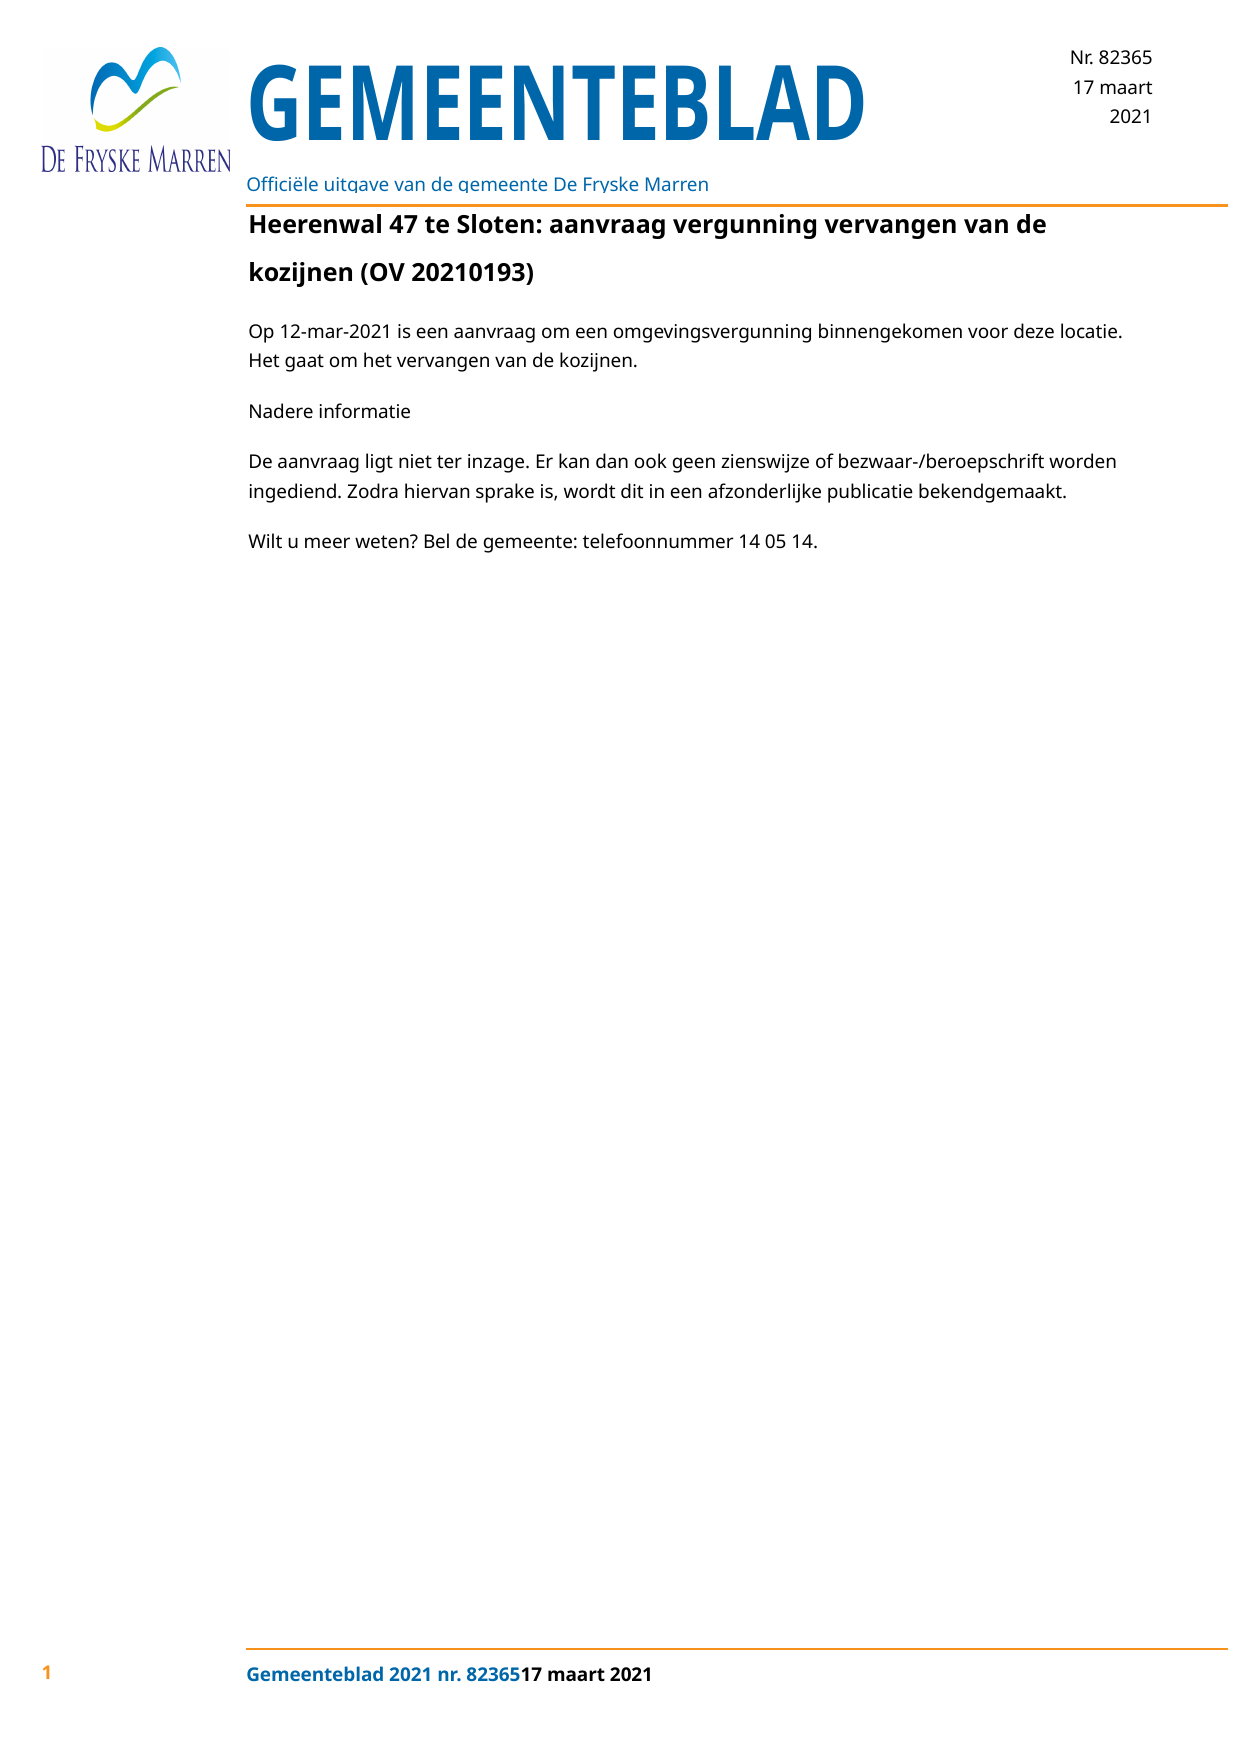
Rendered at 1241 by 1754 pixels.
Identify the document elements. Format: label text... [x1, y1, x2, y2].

text De aanvraag ligt niet ter inzage. Er kan dan ook geen zienswijze of bezwaar-/beroepschrift worden ingediend. Zodra hiervan sprake is, wordt dit in een afzonderlijke publicatie bekendgemaakt. [248, 448, 1152, 504]
text Nadere informatie [248, 398, 1152, 424]
text Heerenwal 47 te Sloten: aanvraag vergunning vervangen van de kozijnen (OV 20210193) [248, 207, 1152, 288]
text Wilt u meer weten? Bel de gemeente: telefoonnummer 14 05 14. [248, 528, 1152, 554]
text Op 12-mar-2021 is een aanvraag om een omgevingsvergunning binnengekomen voor deze locatie. Het gaat om het vervangen van de kozijnen. [248, 318, 1152, 373]
picture [41, 47, 231, 172]
